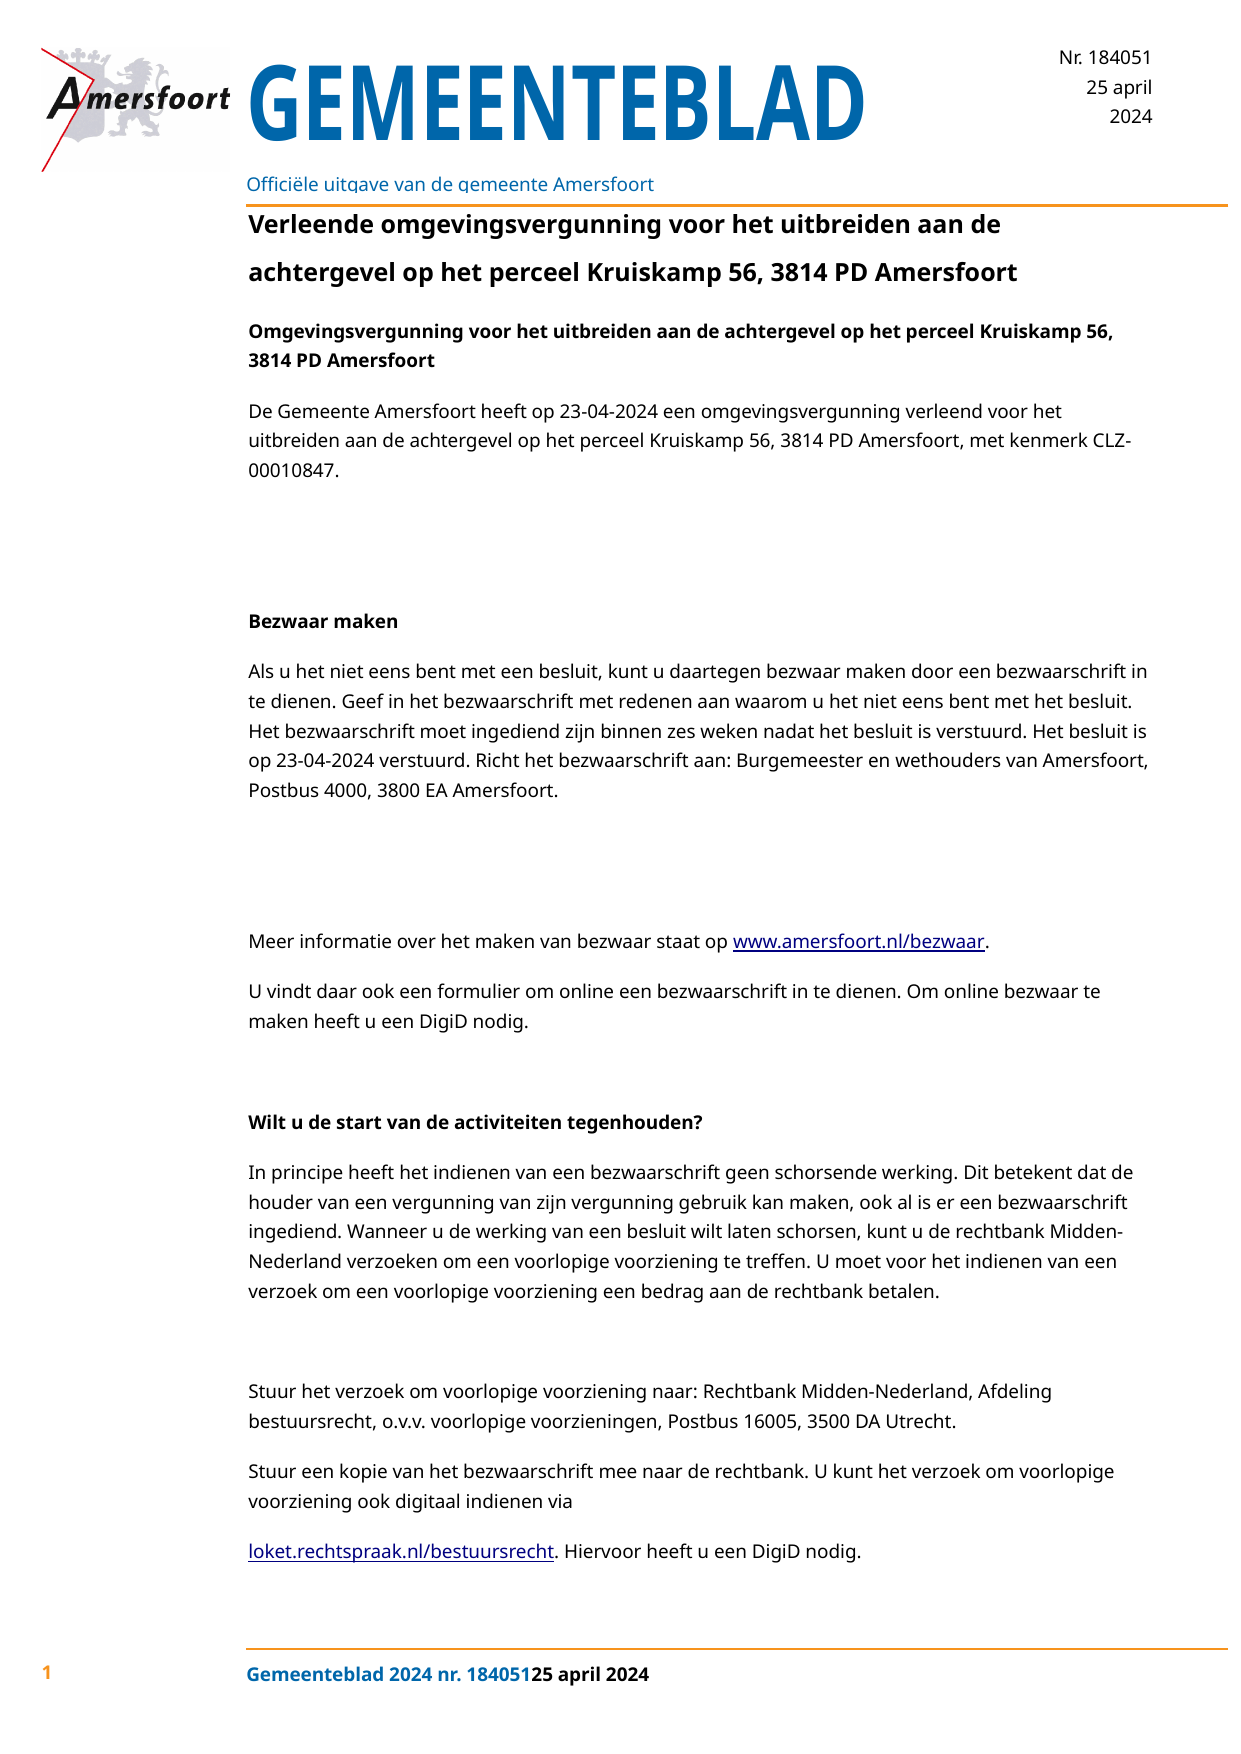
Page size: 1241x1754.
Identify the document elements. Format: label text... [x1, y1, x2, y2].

text Meer informatie over het maken van bezwaar staat op www.amersfoort.nl/bezwaar. [248, 928, 1152, 954]
text Stuur het verzoek om voorlopige voorziening naar: Rechtbank Midden-Nederland, Afdeling bestuursrecht, o.v.v. voorlopige voorzieningen, Postbus 16005, 3500 DA Utrecht. [248, 1379, 1152, 1434]
text Stuur een kopie van het bezwaarschrift mee naar de rechtbank. U kunt het verzoek om voorlopige voorziening ook digitaal indienen via [248, 1459, 1152, 1514]
text U vindt daar ook een formulier om online een bezwaarschrift in te dienen. Om online bezwaar te maken heeft u een DigiD nodig. [248, 979, 1152, 1034]
text Als u het niet eens bent met een besluit, kunt u daartegen bezwaar maken door een bezwaarschrift in te dienen. Geef in het bezwaarschrift met redenen aan waarom u het niet eens bent met het besluit. Het bezwaarschrift moet ingediend zijn binnen zes weken nadat het besluit is verstuurd. Het besluit is op 23-04-2024 verstuurd. Richt het bezwaarschrift aan: Burgemeester en wethouders van Amersfoort, Postbus 4000, 3800 EA Amersfoort. [248, 659, 1152, 803]
text Omgevingsvergunning voor het uitbreiden aan de achtergevel op het perceel Kruiskamp 56, 3814 PD Amersfoort [248, 318, 1152, 373]
text loket.rechtspraak.nl/bestuursrecht. Hiervoor heeft u een DigiD nodig. [248, 1539, 1152, 1564]
text Verleende omgevingsvergunning voor het uitbreiden aan de achtergevel op het perceel Kruiskamp 56, 3814 PD Amersfoort [248, 207, 1152, 288]
picture [41, 47, 231, 172]
text Bezwaar maken [248, 608, 1152, 634]
text In principe heeft het indienen van een bezwaarschrift geen schorsende werking. Dit betekent dat de houder van een vergunning van zijn vergunning gebruik kan maken, ook al is er een bezwaarschrift ingediend. Wanneer u de werking van een besluit wilt laten schorsen, kunt u de rechtbank Midden-Nederland verzoeken om een voorlopige voorziening te treffen. U moet voor het indienen van een verzoek om een voorlopige voorziening een bedrag aan de rechtbank betalen. [248, 1159, 1152, 1304]
text De Gemeente Amersfoort heeft op 23-04-2024 een omgevingsvergunning verleend voor het uitbreiden aan de achtergevel op het perceel Kruiskamp 56, 3814 PD Amersfoort, met kenmerk CLZ-00010847. [248, 398, 1152, 483]
text Wilt u de start van de activiteiten tegenhouden? [248, 1109, 1152, 1135]
